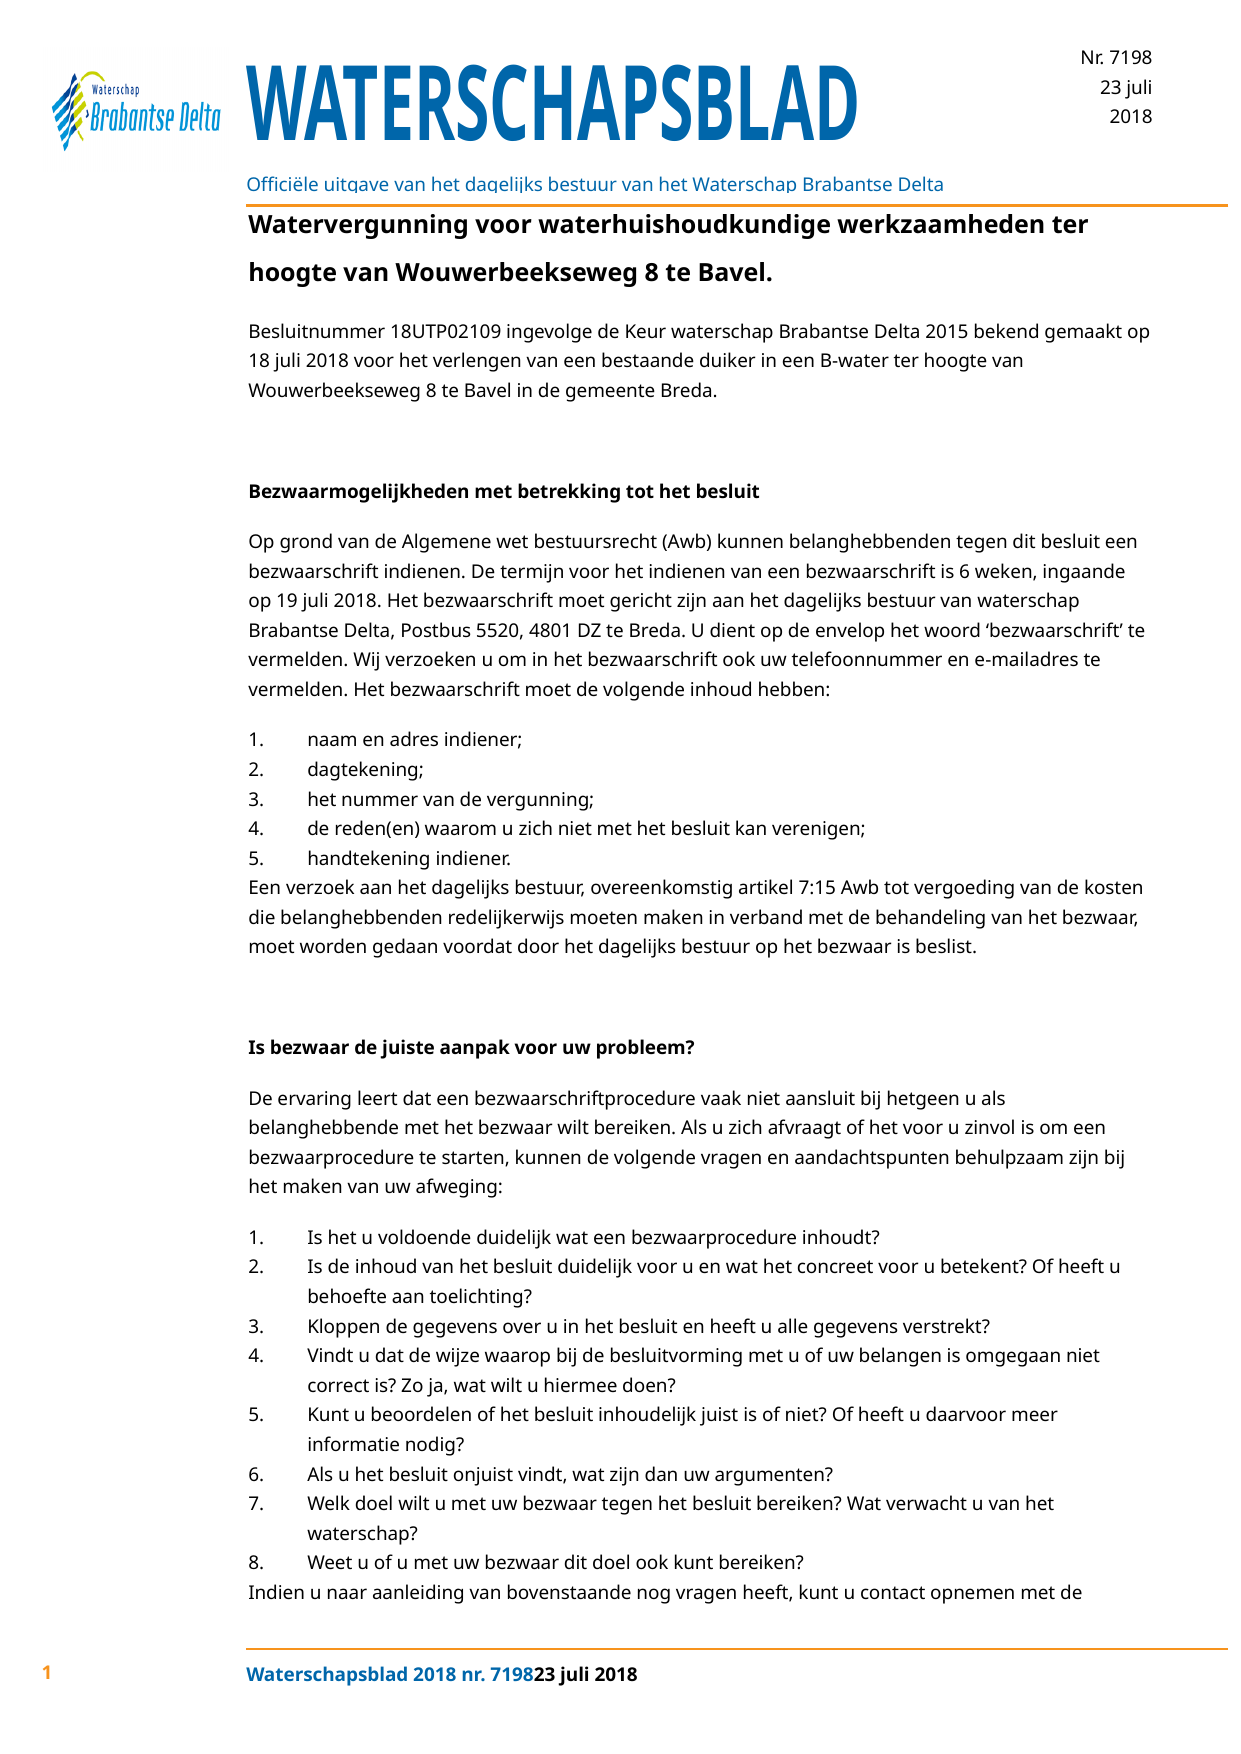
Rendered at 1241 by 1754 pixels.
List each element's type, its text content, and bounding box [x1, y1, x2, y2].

text Op grond van de Algemene wet bestuursrecht (Awb) kunnen belanghebbenden tegen dit besluit een bezwaarschrift indienen. De termijn voor het indienen van een bezwaarschrift is 6 weken, ingaande op 19 juli 2018. Het bezwaarschrift moet gericht zijn aan het dagelijks bestuur van waterschap Brabantse Delta, Postbus 5520, 4801 DZ te Breda. U dient op de envelop het woord ‘bezwaarschrift’ te vermelden. Wij verzoeken u om in het bezwaarschrift ook uw telefoonnummer en e‑mailadres te vermelden. Het bezwaarschrift moet de volgende inhoud hebben: [248, 528, 1152, 702]
text Watervergunning voor waterhuishoudkundige werkzaamheden ter hoogte van Wouwerbeekseweg 8 te Bavel. [248, 207, 1152, 288]
text Indien u naar aanleiding van bovenstaande nog vragen heeft, kunt u contact opnemen met de [248, 1579, 1152, 1605]
list Is het u voldoende duidelijk wat een bezwaarprocedure inhoudt? [248, 1224, 1152, 1250]
picture [41, 47, 231, 172]
text De ervaring leert dat een bezwaarschriftprocedure vaak niet aansluit bij hetgeen u als belanghebbende met het bezwaar wilt bereiken. Als u zich afvraagt of het voor u zinvol is om een bezwaarprocedure te starten, kunnen de volgende vragen en aandachtspunten behulpzaam zijn bij het maken van uw afweging: [248, 1085, 1152, 1199]
list Vindt u dat de wijze waarop bij de besluitvorming met u of uw belangen is omgegaan niet correct is? Zo ja, wat wilt u hiermee doen? [248, 1342, 1152, 1398]
text Is bezwaar de juiste aanpak voor uw probleem? [248, 1034, 1152, 1060]
list naam en adres indiener; [248, 727, 1152, 752]
list Is de inhoud van het besluit duidelijk voor u en wat het concreet voor u betekent? Of heeft u behoefte aan toelichting? [248, 1254, 1152, 1309]
list Weet u of u met uw bezwaar dit doel ook kunt bereiken? [248, 1549, 1152, 1575]
list Kloppen de gegevens over u in het besluit en heeft u alle gegevens verstrekt? [248, 1313, 1152, 1339]
list dagtekening; [248, 756, 1152, 782]
list Als u het besluit onjuist vindt, wat zijn dan uw argumenten? [248, 1461, 1152, 1487]
list handtekening indiener. [248, 845, 1152, 871]
text Een verzoek aan het dagelijks bestuur, overeenkomstig artikel 7:15 Awb tot vergoeding van de kosten die belanghebbenden redelijkerwijs moeten maken in verband met de behandeling van het bezwaar, moet worden gedaan voordat door het dagelijks bestuur op het bezwaar is beslist. [248, 874, 1152, 959]
text Besluitnummer 18UTP02109 ingevolge de Keur waterschap Brabantse Delta 2015 bekend gemaakt op 18 juli 2018 voor het verlengen van een bestaande duiker in een B-water ter hoogte van Wouwerbeekseweg 8 te Bavel in de gemeente Breda. [248, 318, 1152, 403]
list Kunt u beoordelen of het besluit inhoudelijk juist is of niet? Of heeft u daarvoor meer informatie nodig? [248, 1402, 1152, 1457]
list Welk doel wilt u met uw bezwaar tegen het besluit bereiken? Wat verwacht u van het waterschap? [248, 1490, 1152, 1546]
list het nummer van de vergunning; [248, 786, 1152, 812]
list de reden(en) waarom u zich niet met het besluit kan verenigen; [248, 815, 1152, 841]
text Bezwaarmogelijkheden met betrekking tot het besluit [248, 478, 1152, 504]
